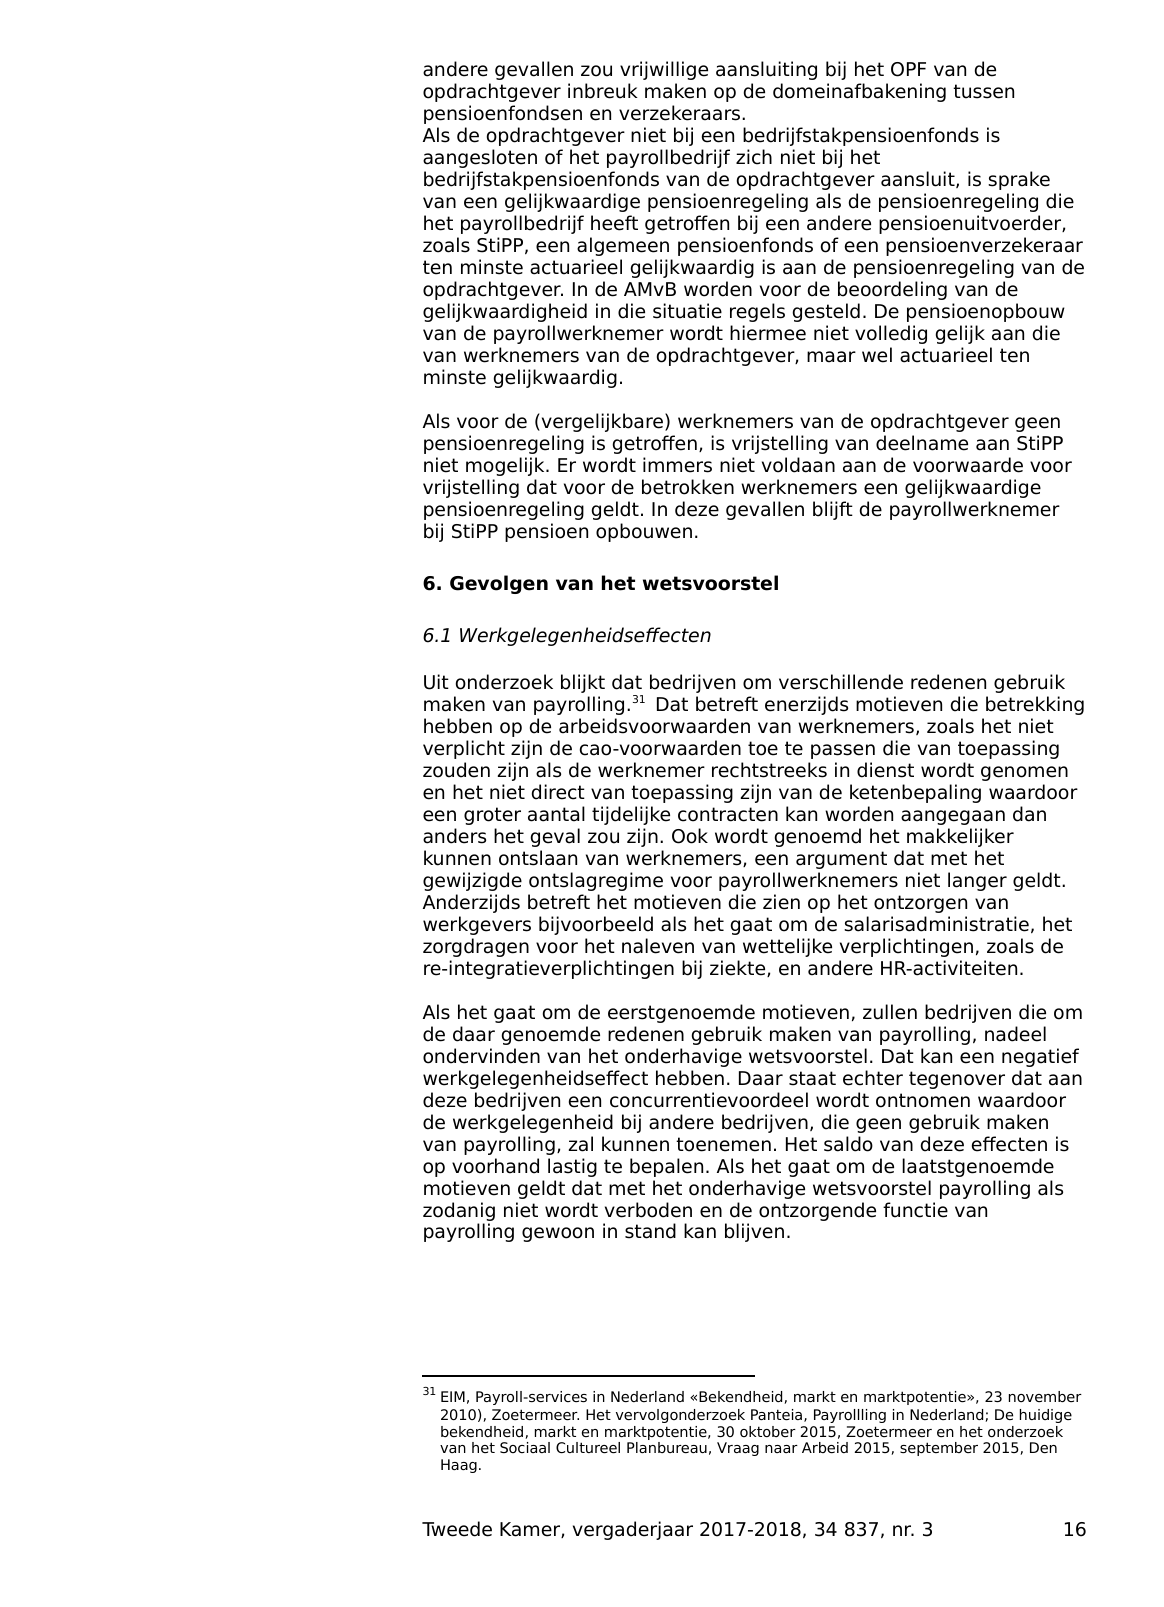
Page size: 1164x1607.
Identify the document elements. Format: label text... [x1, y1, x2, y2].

text EIM, Payroll-services in Nederland «Bekendheid, markt en marktpotentie», 23 november 2010), Zoetermeer. Het vervolgonderzoek Panteia, Payrollling in Nederland; De huidige bekendheid, markt en marktpotentie, 30 oktober 2015, Zoetermeer en het onderzoek van het Sociaal Cultureel Planbureau, Vraag naar Arbeid 2015, september 2015, Den Haag. [422, 1385, 1087, 1474]
text andere gevallen zou vrijwillige aansluiting bij het OPF van de opdrachtgever inbreuk maken op de domeinafbakening tussen pensioenfondsen en verzekeraars. [422, 59, 1087, 125]
text Als de opdrachtgever niet bij een bedrijfstakpensioenfonds is aangesloten of het payrollbedrijf zich niet bij het bedrijfstakpensioenfonds van de opdrachtgever aansluit, is sprake van een gelijkwaardige pensioenregeling als de pensioenregeling die het payrollbedrijf heeft getroffen bij een andere pensioenuitvoerder, zoals StiPP, een algemeen pensioenfonds of een pensioenverzekeraar ten minste actuarieel gelijkwaardig is aan de pensioenregeling van de opdrachtgever. In de AMvB worden voor de beoordeling van de gelijkwaardigheid in die situatie regels gesteld. De pensioenopbouw van de payrollwerknemer wordt hiermee niet volledig gelijk aan die van werknemers van de opdrachtgever, maar wel actuarieel ten minste gelijkwaardig. [422, 125, 1087, 389]
text Als voor de (vergelijkbare) werknemers van de opdrachtgever geen pensioenregeling is getroffen, is vrijstelling van deelname aan StiPP niet mogelijk. Er wordt immers niet voldaan aan de voorwaarde voor vrijstelling dat voor de betrokken werknemers een gelijkwaardige pensioenregeling geldt. In deze gevallen blijft de payrollwerknemer bij StiPP pensioen opbouwen. [422, 411, 1087, 543]
text Uit onderzoek blijkt dat bedrijven om verschillende redenen gebruik maken van payrolling. Dat betreft enerzijds motieven die betrekking hebben op de arbeidsvoorwaarden van werknemers, zoals het niet verplicht zijn de cao-voorwaarden toe te passen die van toepassing zouden zijn als de werknemer rechtstreeks in dienst wordt genomen en het niet direct van toepassing zijn van de ketenbepaling waardoor een groter aantal tijdelijke contracten kan worden aangegaan dan anders het geval zou zijn. Ook wordt genoemd het makkelijker kunnen ontslaan van werknemers, een argument dat met het gewijzigde ontslagregime voor payrollwerknemers niet langer geldt. Anderzijds betreft het motieven die zien op het ontzorgen van werkgevers bijvoorbeeld als het gaat om de salarisadministratie, het zorgdragen voor het naleven van wettelijke verplichtingen, zoals de re-integratieverplichtingen bij ziekte, en andere HR-activiteiten. [422, 672, 1087, 979]
subtitle 6. Gevolgen van het wetsvoorstel [422, 573, 1087, 595]
text Als het gaat om de eerstgenoemde motieven, zullen bedrijven die om de daar genoemde redenen gebruik maken van payrolling, nadeel ondervinden van het onderhavige wetsvoorstel. Dat kan een negatief werkgelegenheidseffect hebben. Daar staat echter tegenover dat aan deze bedrijven een concurrentievoordeel wordt ontnomen waardoor de werkgelegenheid bij andere bedrijven, die geen gebruik maken van payrolling, zal kunnen toenemen. Het saldo van deze effecten is op voorhand lastig te bepalen. Als het gaat om de laatstgenoemde motieven geldt dat met het onderhavige wetsvoorstel payrolling als zodanig niet wordt verboden en de ontzorgende functie van payrolling gewoon in stand kan blijven. [422, 1002, 1087, 1243]
subtitle 6.1 Werkgelegenheidseffecten [422, 625, 1087, 647]
